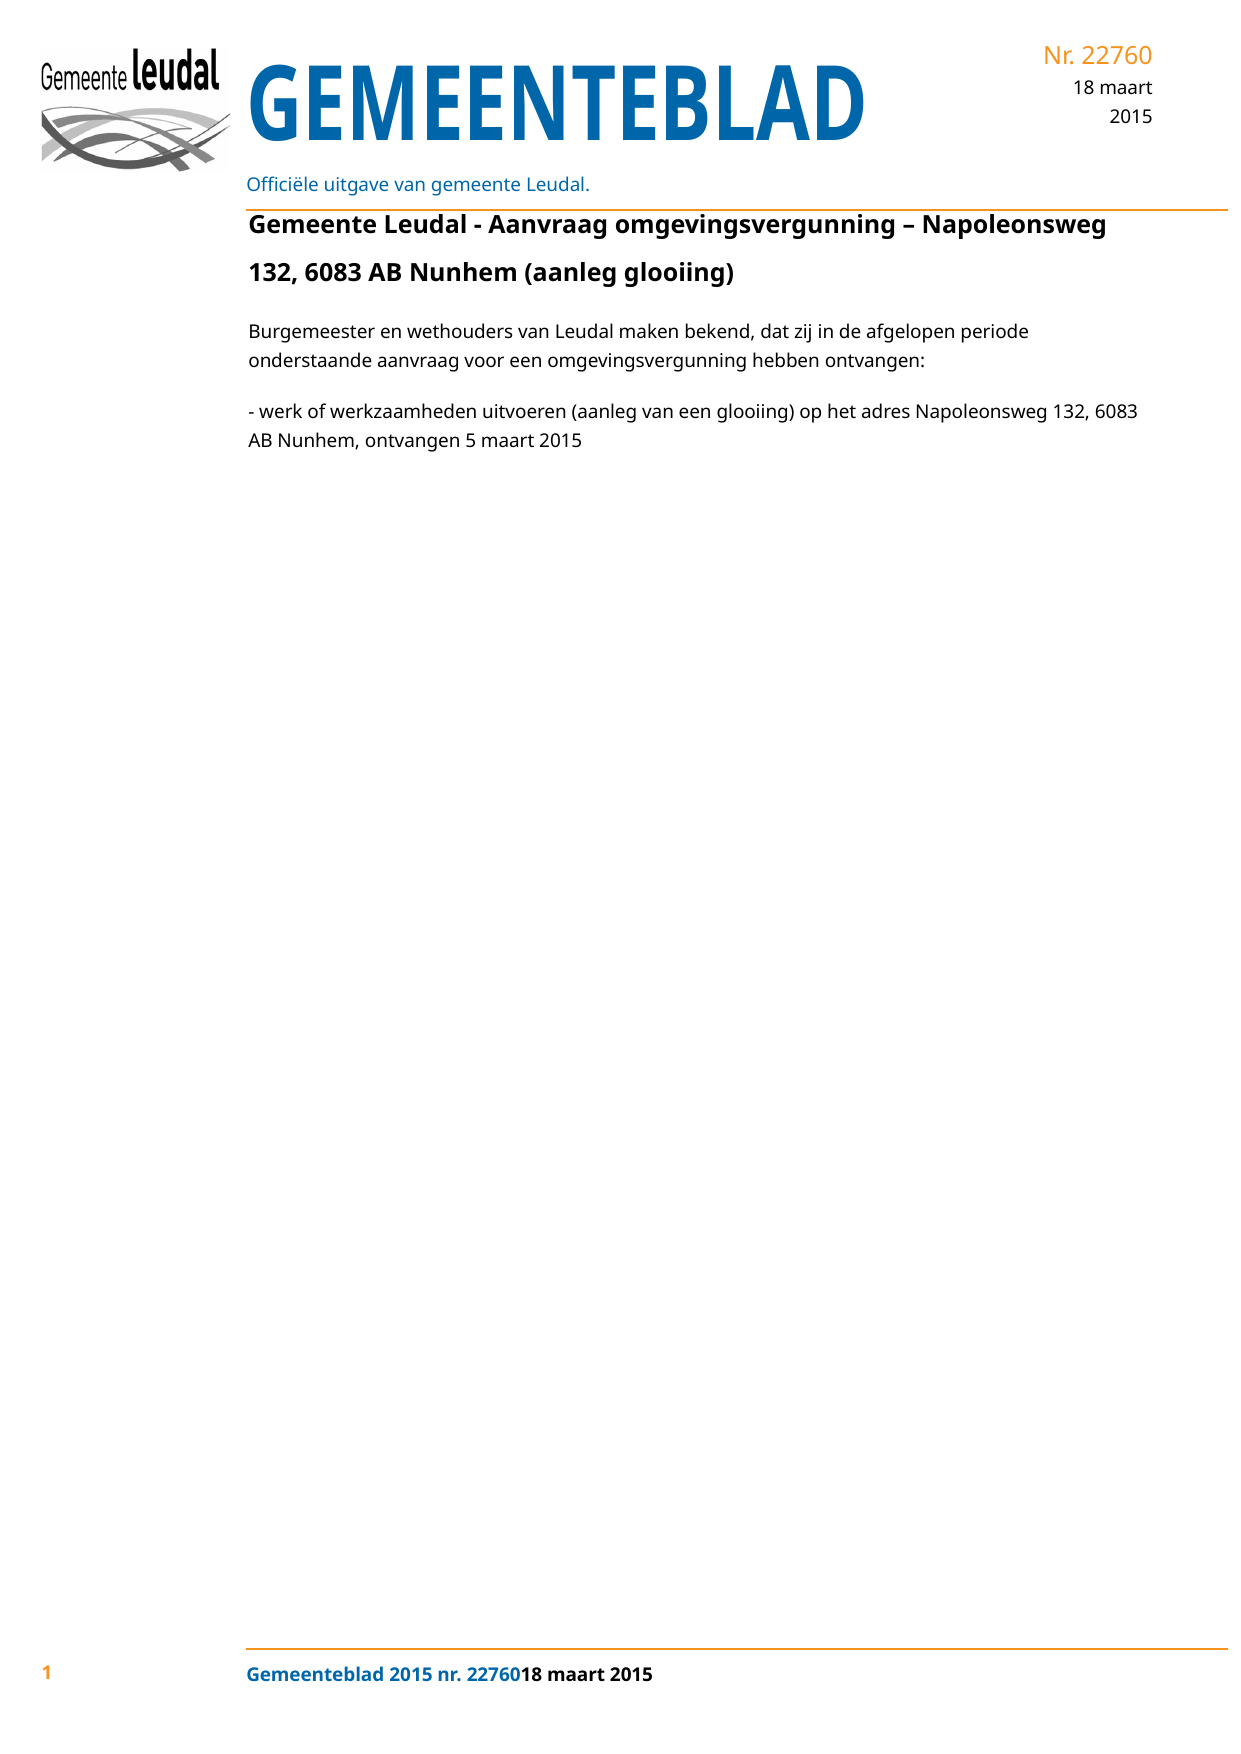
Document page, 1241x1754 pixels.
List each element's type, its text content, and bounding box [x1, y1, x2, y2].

text Burgemeester en wethouders van Leudal maken bekend, dat zij in de afgelopen periode onderstaande aanvraag voor een omgevingsvergunning hebben ontvangen: [248, 318, 1152, 373]
picture [41, 47, 231, 172]
text Gemeente Leudal - Aanvraag omgevingsvergunning – Napoleonsweg 132, 6083 AB Nunhem (aanleg glooiing) [248, 211, 1152, 288]
text - werk of werkzaamheden uitvoeren (aanleg van een glooiing) op het adres Napoleonsweg 132, 6083 AB Nunhem, ontvangen 5 maart 2015 [248, 398, 1152, 453]
